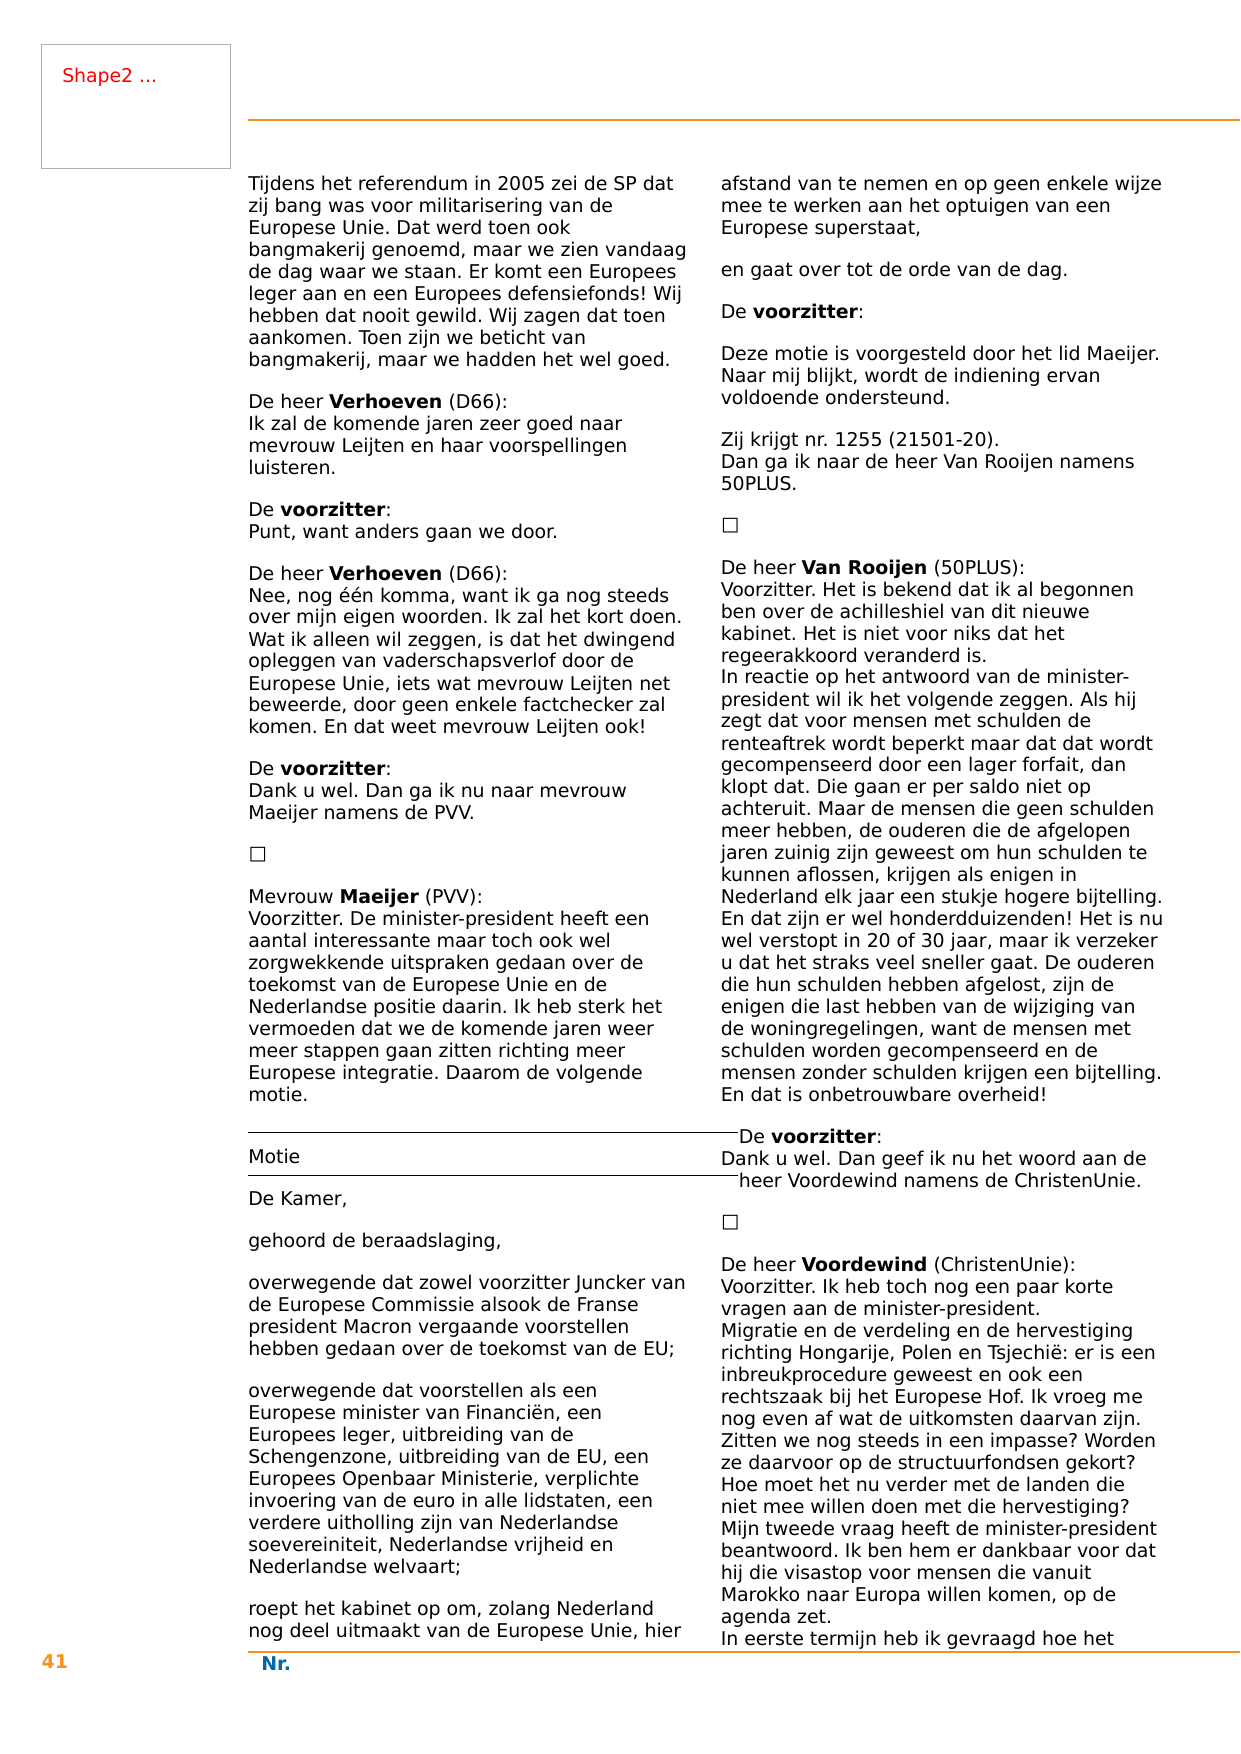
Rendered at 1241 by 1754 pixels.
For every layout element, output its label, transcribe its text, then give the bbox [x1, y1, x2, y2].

text Wat ik alleen wil zeggen, is dat het dwingend opleggen van vaderschapsverlof door de Europese Unie, iets wat mevrouw Leijten net beweerde, door geen enkele factchecker zal komen. En dat weet mevrouw Leijten ook! [248, 628, 691, 738]
text Dan ga ik naar de heer Van Rooijen namens 50PLUS. [721, 451, 1163, 494]
text Voorzitter. De minister-president heeft een aantal interessante maar toch ook wel zorgwekkende uitspraken gedaan over de toekomst van de Europese Unie en de Nederlandse positie daarin. Ik heb sterk het vermoeden dat we de komende jaren weer meer stappen gaan zitten richting meer Europese integratie. Daarom de volgende motie. [248, 908, 691, 1106]
text Deze motie is voorgesteld door het lid Maeijer. Naar mij blijkt, wordt de indiening ervan voldoende ondersteund. [721, 343, 1163, 409]
text Voorzitter. Ik heb toch nog een paar korte vragen aan de minister-president. [721, 1276, 1163, 1320]
text Ik zal de komende jaren zeer goed naar mevrouw Leijten en haar voorspellingen luisteren. [248, 413, 691, 478]
text ⬜ [721, 1212, 1163, 1234]
text Zij krijgt nr. 1255 (21501-20). [721, 429, 1163, 451]
text overwegende dat voorstellen als een Europese minister van Financiën, een Europees leger, uitbreiding van de Schengenzone, uitbreiding van de EU, een Europees Openbaar Ministerie, verplichte invoering van de euro in alle lidstaten, een verdere uitholling zijn van Nederlandse soevereiniteit, Nederlandse vrijheid en Nederlandse welvaart; [248, 1380, 691, 1578]
text Migratie en de verdeling en de hervestiging richting Hongarije, Polen en Tsjechië: er is een inbreukprocedure geweest en ook een rechtszaak bij het Europese Hof. Ik vroeg me nog even af wat de uitkomsten daarvan zijn. Zitten we nog steeds in een impasse? Worden ze daarvoor op de structuurfondsen gekort? Hoe moet het nu verder met de landen die niet mee willen doen met die hervestiging? [721, 1320, 1163, 1518]
text gehoord de beraadslaging, [248, 1230, 691, 1252]
text Mevrouw Maeijer (PVV): [248, 886, 691, 908]
text Nee, nog één komma, want ik ga nog steeds over mijn eigen woorden. Ik zal het kort doen. [248, 584, 691, 628]
text Punt, want anders gaan we door. [248, 521, 691, 542]
text Tijdens het referendum in 2005 zei de SP dat zij bang was voor militarisering van de Europese Unie. Dat werd toen ook bangmakerij genoemd, maar we zien vandaag de dag waar we staan. Er komt een Europees leger aan en een Europees defensiefonds! Wij hebben dat nooit gewild. Wij zagen dat toen aankomen. Toen zijn we beticht van bangmakerij, maar we hadden het wel goed. [248, 173, 691, 371]
text Dank u wel. Dan geef ik nu het woord aan de heer Voordewind namens de ChristenUnie. [721, 1148, 1163, 1192]
text In eerste termijn heb ik gevraagd hoe het [721, 1628, 1163, 1649]
text Voorzitter. Het is bekend dat ik al begonnen ben over de achilleshiel van dit nieuwe kabinet. Het is niet voor niks dat het regeerakkoord veranderd is. [721, 578, 1163, 666]
text ⬜ [248, 844, 691, 866]
text en gaat over tot de orde van de dag. [721, 259, 1163, 281]
text afstand van te nemen en op geen enkele wijze mee te werken aan het optuigen van een Europese superstaat, [721, 173, 1163, 239]
text ⬜ [721, 514, 1163, 537]
text De voorzitter: [721, 1126, 1163, 1148]
text Mijn tweede vraag heeft de minister-president beantwoord. Ik ben hem er dankbaar voor dat hij die visastop voor mensen die vanuit Marokko naar Europa willen komen, op de agenda zet. [721, 1518, 1163, 1628]
text Dank u wel. Dan ga ik nu naar mevrouw Maeijer namens de PVV. [248, 780, 691, 824]
text De voorzitter: [248, 758, 691, 780]
text overwegende dat zowel voorzitter Juncker van de Europese Commissie alsook de Franse president Macron vergaande voorstellen hebben gedaan over de toekomst van de EU; [248, 1272, 691, 1360]
text De Kamer, [248, 1188, 691, 1210]
text De heer Van Rooijen (50PLUS): [721, 557, 1163, 578]
text De heer Verhoeven (D66): [248, 391, 691, 413]
text Motie [248, 1146, 691, 1168]
text De heer Verhoeven (D66): [248, 562, 691, 584]
text roept het kabinet op om, zolang Nederland nog deel uitmaakt van de Europese Unie, hier [248, 1598, 691, 1642]
text De voorzitter: [721, 301, 1163, 323]
text De heer Voordewind (ChristenUnie): [721, 1254, 1163, 1276]
text De voorzitter: [248, 498, 691, 521]
text In reactie op het antwoord van de minister-president wil ik het volgende zeggen. Als hij zegt dat voor mensen met schulden de renteaftrek wordt beperkt maar dat dat wordt gecompenseerd door een lager forfait, dan klopt dat. Die gaan er per saldo niet op achteruit. Maar de mensen die geen schulden meer hebben, de ouderen die de afgelopen jaren zuinig zijn geweest om hun schulden te kunnen aflossen, krijgen als enigen in Nederland elk jaar een stukje hogere bijtelling. En dat zijn er wel honderdduizenden! Het is nu wel verstopt in 20 of 30 jaar, maar ik verzeker u dat het straks veel sneller gaat. De ouderen die hun schulden hebben afgelost, zijn de enigen die last hebben van de wijziging van de woningregelingen, want de mensen met schulden worden gecompenseerd en de mensen zonder schulden krijgen een bijtelling. En dat is onbetrouwbare overheid! [721, 666, 1163, 1106]
